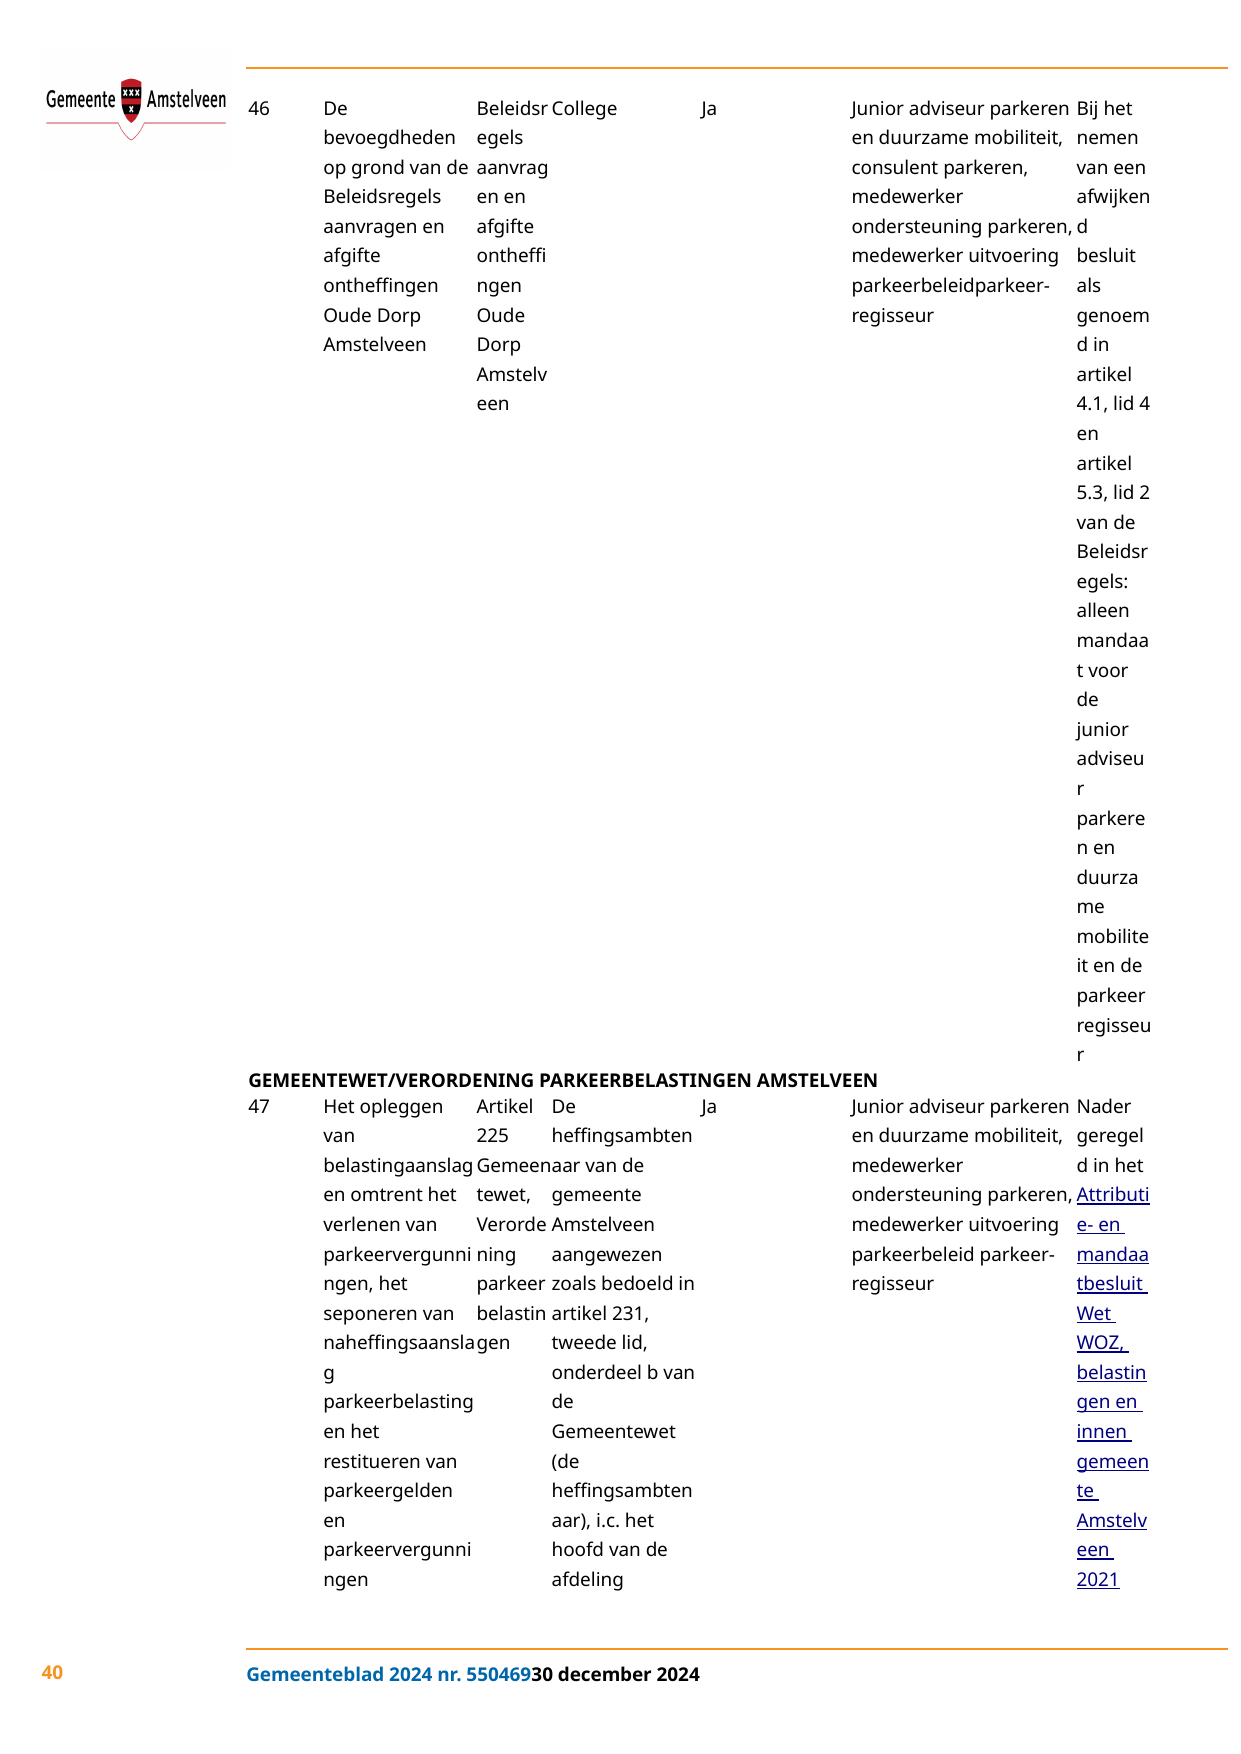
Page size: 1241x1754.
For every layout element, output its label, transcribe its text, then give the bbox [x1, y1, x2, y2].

table_cell Ja [701, 95, 851, 1067]
table_cell Artikel 225 Gemeentewet, Verordening parkeerbelastingen [476, 1093, 551, 1592]
table_cell Junior adviseur parkeren en duurzame mobiliteit, medewerker ondersteuning parkeren, medewerker uitvoering parkeerbeleid parkeer-regisseur [851, 1093, 1076, 1592]
table_cell GEMEENTEWET/VERORDENING PARKEERBELASTINGEN AMSTELVEEN [248, 1067, 1152, 1093]
table_cell De heffingsambtenaar van de gemeente Amstelveen aangewezen zoals bedoeld in artikel 231, tweede lid, onderdeel b van de Gemeentewet (de heffingsambtenaar), i.c. het hoofd van de afdeling [551, 1093, 701, 1592]
table_cell Beleidsregels aanvragen en afgifte ontheffingen Oude Dorp Amstelveen [476, 95, 551, 1067]
table_cell Ja [701, 1093, 851, 1592]
table_cell Bij het nemen van een afwijkend besluit als genoemd in artikel 4.1, lid 4 en artikel 5.3, lid 2 van de Beleidsregels: alleen mandaat voor de junior adviseur parkeren en duurzame mobiliteit en de parkeerregisseur [1076, 95, 1152, 1067]
table_cell De bevoegdheden op grond van de Beleidsregels aanvragen en afgifte ontheffingen Oude Dorp Amstelveen [323, 95, 476, 1067]
table_cell Het opleggen van belastingaanslagen omtrent het verlenen van parkeervergunningen, het seponeren van naheffingsaanslag parkeerbelasting en het restitueren van parkeergelden en parkeervergunningen [323, 1093, 476, 1592]
picture [41, 47, 231, 172]
table_cell Nader geregeld in het Attributie- en mandaatbesluit Wet WOZ, belastingen en innen gemeente Amstelveen 2021 [1076, 1093, 1152, 1592]
table_cell Junior adviseur parkeren en duurzame mobiliteit, consulent parkeren, medewerker ondersteuning parkeren, medewerker uitvoering parkeerbeleidparkeer-regisseur [851, 95, 1076, 1067]
table_cell College [551, 95, 701, 1067]
table_cell 46 [248, 95, 323, 1067]
table_cell 47 [248, 1093, 323, 1592]
